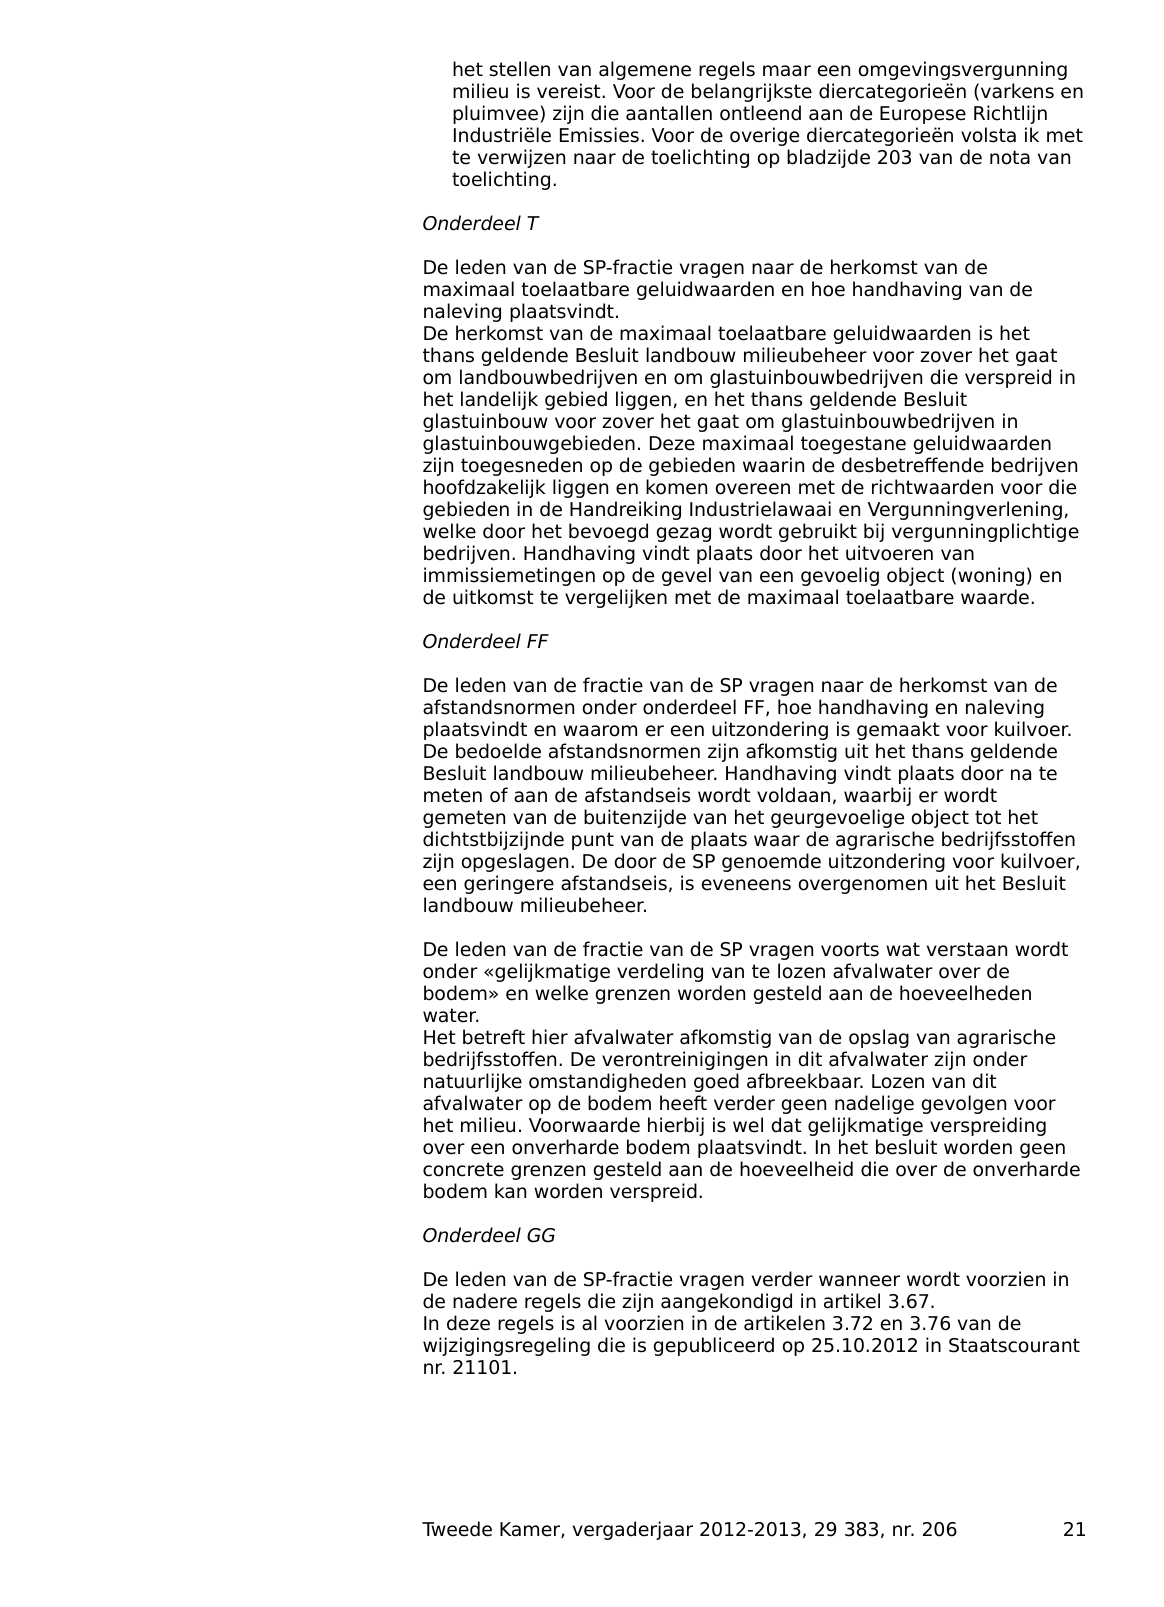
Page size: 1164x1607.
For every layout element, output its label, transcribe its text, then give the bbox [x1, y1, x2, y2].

text De leden van de SP-fractie vragen naar de herkomst van de maximaal toelaatbare geluidwaarden en hoe handhaving van de naleving plaatsvindt. [422, 257, 1087, 323]
text De herkomst van de maximaal toelaatbare geluidwaarden is het thans geldende Besluit landbouw milieubeheer voor zover het gaat om landbouwbedrijven en om glastuinbouwbedrijven die verspreid in het landelijk gebied liggen, en het thans geldende Besluit glastuinbouw voor zover het gaat om glastuinbouwbedrijven in glastuinbouwgebieden. Deze maximaal toegestane geluidwaarden zijn toegesneden op de gebieden waarin de desbetreffende bedrijven hoofdzakelijk liggen en komen overeen met de richtwaarden voor die gebieden in de Handreiking Industrielawaai en Vergunningverlening, welke door het bevoegd gezag wordt gebruikt bij vergunningplichtige bedrijven. Handhaving vindt plaats door het uitvoeren van immissiemetingen op de gevel van een gevoelig object (woning) en de uitkomst te vergelijken met de maximaal toelaatbare waarde. [422, 323, 1087, 609]
subtitle Onderdeel T [422, 213, 1087, 235]
text Het betreft hier afvalwater afkomstig van de opslag van agrarische bedrijfsstoffen. De verontreinigingen in dit afvalwater zijn onder natuurlijke omstandigheden goed afbreekbaar. Lozen van dit afvalwater op de bodem heeft verder geen nadelige gevolgen voor het milieu. Voorwaarde hierbij is wel dat gelijkmatige verspreiding over een onverharde bodem plaatsvindt. In het besluit worden geen concrete grenzen gesteld aan de hoeveelheid die over de onverharde bodem kan worden verspreid. [422, 1027, 1087, 1203]
subtitle Onderdeel FF [422, 631, 1087, 653]
text het stellen van algemene regels maar een omgevingsvergunning milieu is vereist. Voor de belangrijkste diercategorieën (varkens en pluimvee) zijn die aantallen ontleend aan de Europese Richtlijn Industriële Emissies. Voor de overige diercategorieën volsta ik met te verwijzen naar de toelichting op bladzijde 203 van de nota van toelichting. [422, 59, 1087, 191]
text De leden van de SP-fractie vragen verder wanneer wordt voorzien in de nadere regels die zijn aangekondigd in artikel 3.67. [422, 1269, 1087, 1313]
subtitle Onderdeel GG [422, 1225, 1087, 1247]
text In deze regels is al voorzien in de artikelen 3.72 en 3.76 van de wijzigingsregeling die is gepubliceerd op 25.10.2012 in Staatscourant nr. 21101. [422, 1313, 1087, 1379]
text De leden van de fractie van de SP vragen voorts wat verstaan wordt onder «gelijkmatige verdeling van te lozen afvalwater over de bodem» en welke grenzen worden gesteld aan de hoeveelheden water. [422, 939, 1087, 1027]
text De leden van de fractie van de SP vragen naar de herkomst van de afstandsnormen onder onderdeel FF, hoe handhaving en naleving plaatsvindt en waarom er een uitzondering is gemaakt voor kuilvoer. [422, 675, 1087, 741]
text De bedoelde afstandsnormen zijn afkomstig uit het thans geldende Besluit landbouw milieubeheer. Handhaving vindt plaats door na te meten of aan de afstandseis wordt voldaan, waarbij er wordt gemeten van de buitenzijde van het geurgevoelige object tot het dichtstbijzijnde punt van de plaats waar de agrarische bedrijfsstoffen zijn opgeslagen. De door de SP genoemde uitzondering voor kuilvoer, een geringere afstandseis, is eveneens overgenomen uit het Besluit landbouw milieubeheer. [422, 741, 1087, 917]
